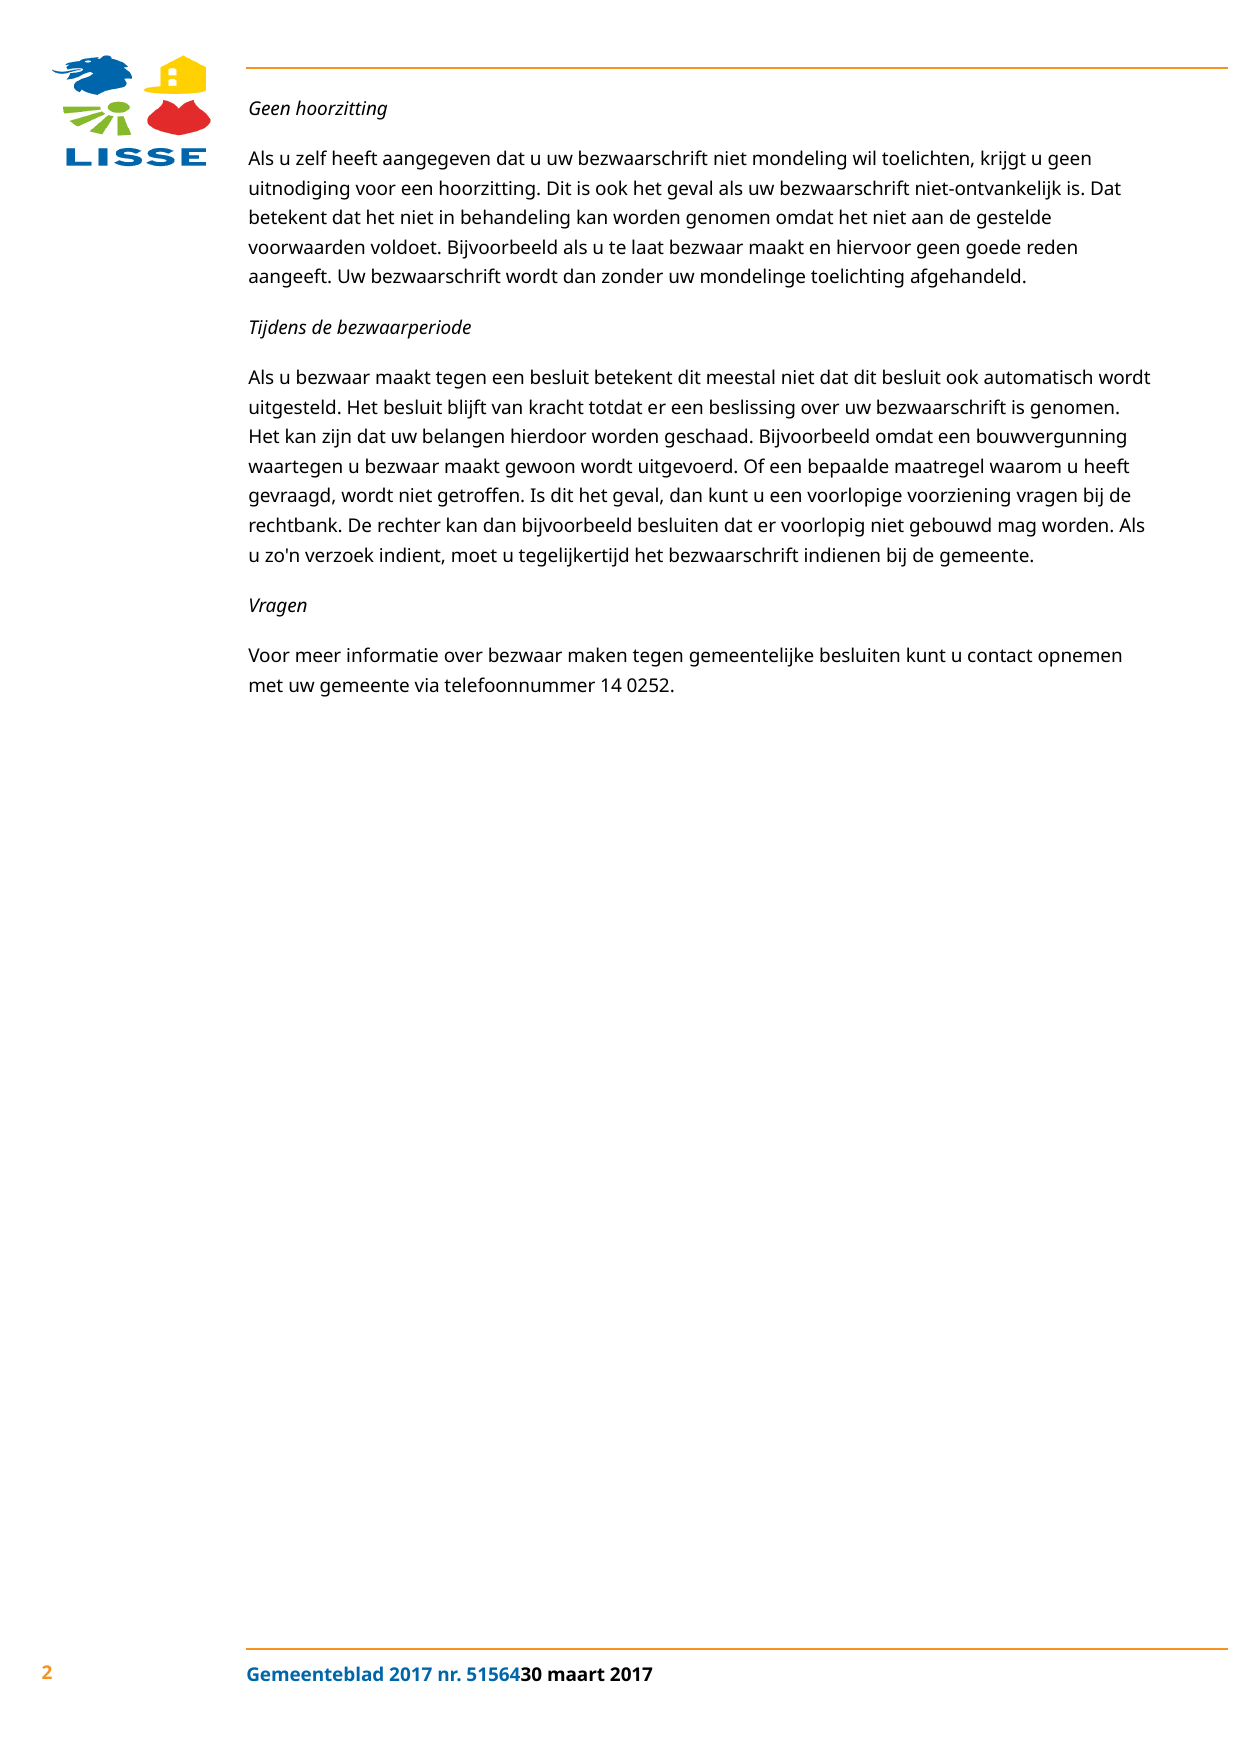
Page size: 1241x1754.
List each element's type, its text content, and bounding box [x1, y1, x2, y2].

text Als u zelf heeft aangegeven dat u uw bezwaarschrift niet mondeling wil toelichten, krijgt u geen uitnodiging voor een hoorzitting. Dit is ook het geval als uw bezwaarschrift niet-ontvankelijk is. Dat betekent dat het niet in behandeling kan worden genomen omdat het niet aan de gestelde voorwaarden voldoet. Bijvoorbeeld als u te laat bezwaar maakt en hiervoor geen goede reden aangeeft. Uw bezwaarschrift wordt dan zonder uw mondelinge toelichting afgehandeld. [248, 145, 1152, 289]
text Voor meer informatie over bezwaar maken tegen gemeentelijke besluiten kunt u contact opnemen met uw gemeente via telefoonnummer 14 0252. [248, 643, 1152, 698]
text Als u bezwaar maakt tegen een besluit betekent dit meestal niet dat dit besluit ook automatisch wordt uitgesteld. Het besluit blijft van kracht totdat er een beslissing over uw bezwaarschrift is genomen. Het kan zijn dat uw belangen hierdoor worden geschaad. Bijvoorbeeld omdat een bouwvergunning waartegen u bezwaar maakt gewoon wordt uitgevoerd. Of een bepaalde maatregel waarom u heeft gevraagd, wordt niet getroffen. Is dit het geval, dan kunt u een voorlopige voorziening vragen bij de rechtbank. De rechter kan dan bijvoorbeeld besluiten dat er voorlopig niet gebouwd mag worden. Als u zo'n verzoek indient, moet u tegelijkertijd het bezwaarschrift indienen bij de gemeente. [248, 364, 1152, 568]
picture [41, 47, 231, 172]
text Vragen [248, 592, 1152, 618]
text Tijdens de bezwaarperiode [248, 314, 1152, 340]
text Geen hoorzitting [248, 95, 1152, 121]
